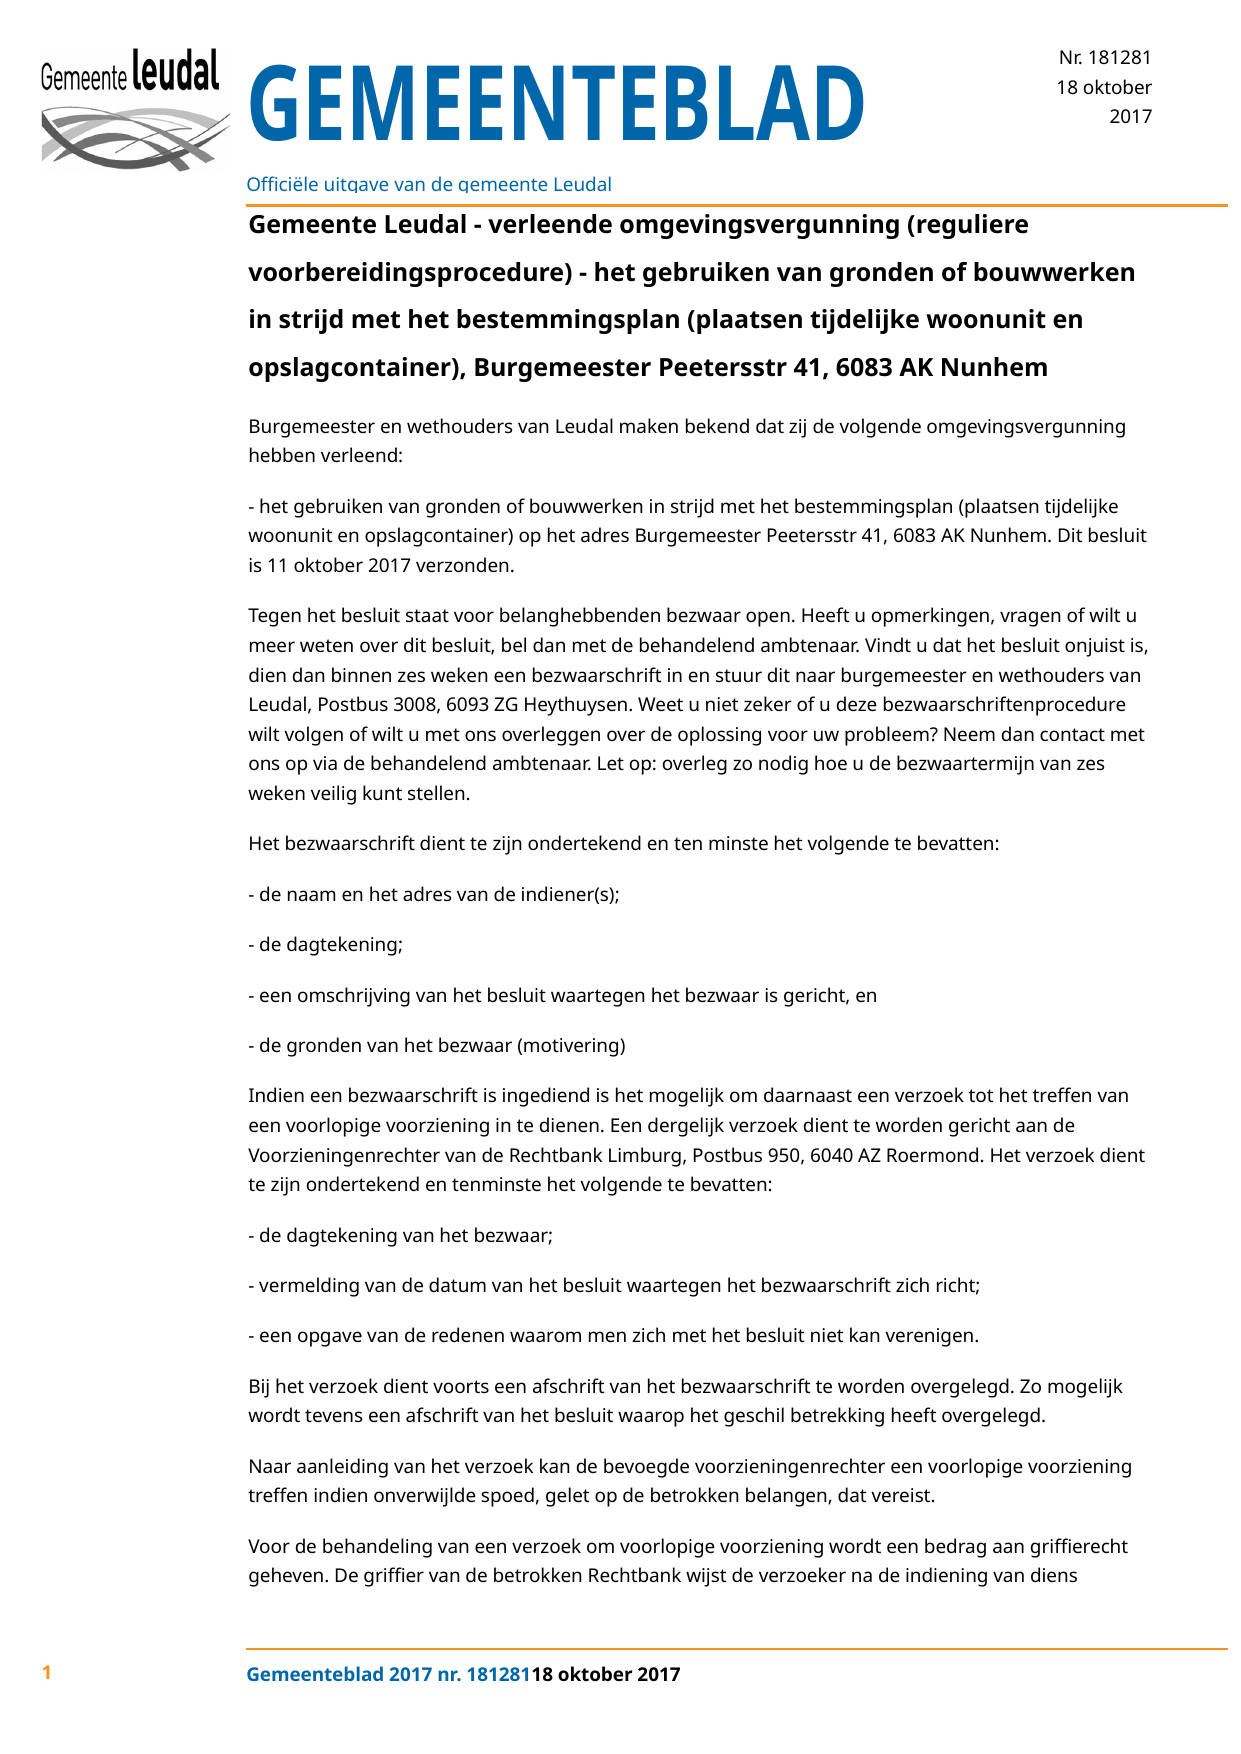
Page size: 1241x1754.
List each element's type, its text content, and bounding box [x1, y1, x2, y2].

text Tegen het besluit staat voor belanghebbenden bezwaar open. Heeft u opmerkingen, vragen of wilt u meer weten over dit besluit, bel dan met de behandelend ambtenaar. Vindt u dat het besluit onjuist is, dien dan binnen zes weken een bezwaarschrift in en stuur dit naar burgemeester en wethouders van Leudal, Postbus 3008, 6093 ZG Heythuysen. Weet u niet zeker of u deze bezwaarschriftenprocedure wilt volgen of wilt u met ons overleggen over de oplossing voor uw probleem? Neem dan contact met ons op via de behandelend ambtenaar. Let op: overleg zo nodig hoe u de bezwaartermijn van zes weken veilig kunt stellen. [248, 603, 1152, 806]
text - de dagtekening van het bezwaar; [248, 1222, 1152, 1248]
text - het gebruiken van gronden of bouwwerken in strijd met het bestemmingsplan (plaatsen tijdelijke woonunit en opslagcontainer) op het adres Burgemeester Peetersstr 41, 6083 AK Nunhem. Dit besluit is 11 oktober 2017 verzonden. [248, 493, 1152, 578]
text - de gronden van het bezwaar (motivering) [248, 1032, 1152, 1058]
text Burgemeester en wethouders van Leudal maken bekend dat zij de volgende omgevingsvergunning hebben verleend: [248, 413, 1152, 468]
text - een omschrijving van het besluit waartegen het bezwaar is gericht, en [248, 982, 1152, 1008]
text Bij het verzoek dient voorts een afschrift van het bezwaarschrift te worden overgelegd. Zo mogelijk wordt tevens een afschrift van het besluit waarop het geschil betrekking heeft overgelegd. [248, 1373, 1152, 1428]
text - vermelding van de datum van het besluit waartegen het bezwaarschrift zich richt; [248, 1272, 1152, 1298]
text - de dagtekening; [248, 931, 1152, 957]
text Het bezwaarschrift dient te zijn ondertekend en ten minste het volgende te bevatten: [248, 831, 1152, 856]
text Gemeente Leudal - verleende omgevingsvergunning (reguliere voorbereidingsprocedure) - het gebruiken van gronden of bouwwerken in strijd met het bestemmingsplan (plaatsen tijdelijke woonunit en opslagcontainer), Burgemeester Peetersstr 41, 6083 AK Nunhem [248, 207, 1152, 384]
text Indien een bezwaarschrift is ingediend is het mogelijk om daarnaast een verzoek tot het treffen van een voorlopige voorziening in te dienen. Een dergelijk verzoek dient te worden gericht aan de Voorzieningenrechter van de Rechtbank Limburg, Postbus 950, 6040 AZ Roermond. Het verzoek dient te zijn ondertekend en tenminste het volgende te bevatten: [248, 1083, 1152, 1197]
text - de naam en het adres van de indiener(s); [248, 881, 1152, 907]
text Voor de behandeling van een verzoek om voorlopige voorziening wordt een bedrag aan griffierecht geheven. De griffier van de betrokken Rechtbank wijst de verzoeker na de indiening van diens [248, 1533, 1152, 1588]
text Naar aanleiding van het verzoek kan de bevoegde voorzieningenrechter een voorlopige voorziening treffen indien onverwijlde spoed, gelet op de betrokken belangen, dat vereist. [248, 1453, 1152, 1508]
picture [41, 47, 231, 172]
text - een opgave van de redenen waarom men zich met het besluit niet kan verenigen. [248, 1323, 1152, 1348]
